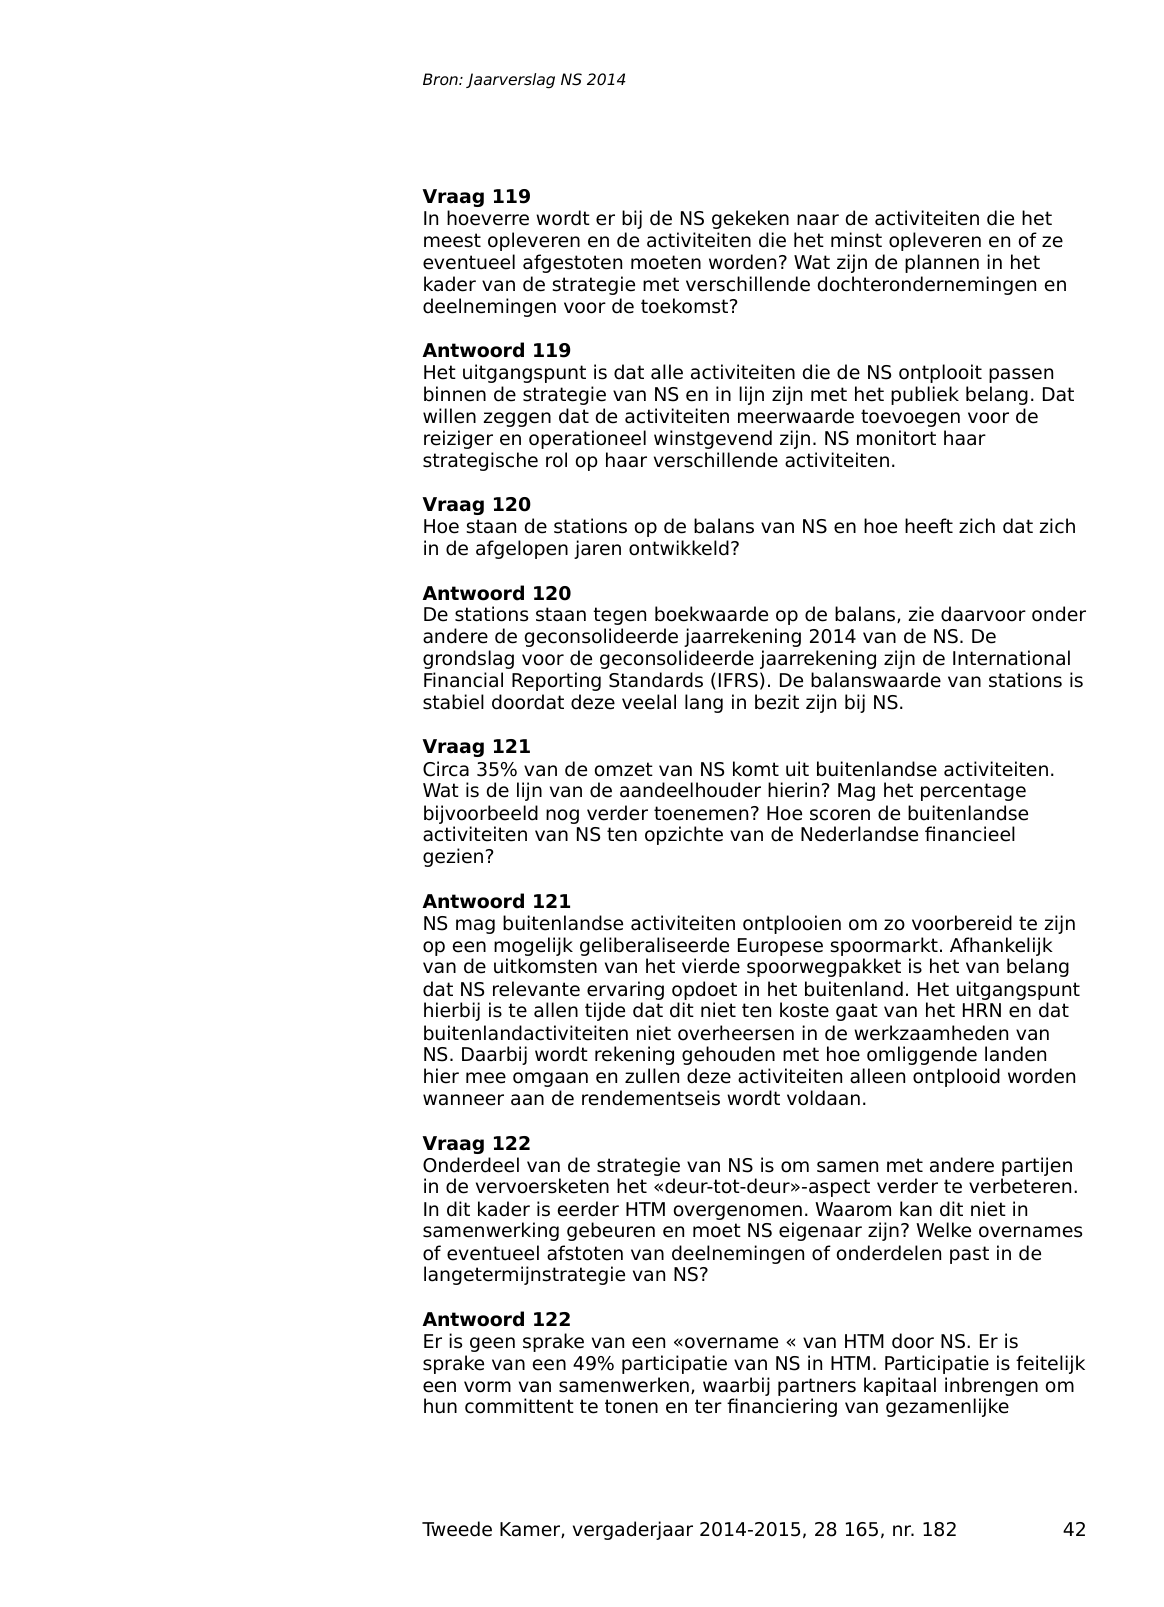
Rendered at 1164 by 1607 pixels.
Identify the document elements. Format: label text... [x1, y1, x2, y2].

text Onderdeel van de strategie van NS is om samen met andere partijen in de vervoersketen het «deur-tot-deur»-aspect verder te verbeteren. In dit kader is eerder HTM overgenomen. Waarom kan dit niet in samenwerking gebeuren en moet NS eigenaar zijn? Welke overnames of eventueel afstoten van deelnemingen of onderdelen past in de langetermijnstrategie van NS? [422, 1154, 1087, 1286]
text Antwoord 119 [422, 340, 1087, 362]
text Bron: Jaarverslag NS 2014 [422, 71, 1072, 89]
text Vraag 121 [422, 736, 1087, 758]
text Er is geen sprake van een «overname « van HTM door NS. Er is sprake van een 49% participatie van NS in HTM. Participatie is feitelijk een vorm van samenwerken, waarbij partners kapitaal inbrengen om hun committent te tonen en ter financiering van gezamenlijke [422, 1331, 1087, 1418]
text Vraag 119 [422, 186, 1087, 208]
text Hoe staan de stations op de balans van NS en hoe heeft zich dat zich in de afgelopen jaren ontwikkeld? [422, 516, 1087, 560]
text Het uitgangspunt is dat alle activiteiten die de NS ontplooit passen binnen de strategie van NS en in lijn zijn met het publiek belang. Dat willen zeggen dat de activiteiten meerwaarde toevoegen voor de reiziger en operationeel winstgevend zijn. NS monitort haar strategische rol op haar verschillende activiteiten. [422, 362, 1087, 472]
text Antwoord 120 [422, 582, 1087, 604]
text NS mag buitenlandse activiteiten ontplooien om zo voorbereid te zijn op een mogelijk geliberaliseerde Europese spoormarkt. Afhankelijk van de uitkomsten van het vierde spoorwegpakket is het van belang dat NS relevante ervaring opdoet in het buitenland. Het uitgangspunt hierbij is te allen tijde dat dit niet ten koste gaat van het HRN en dat buitenlandactiviteiten niet overheersen in de werkzaamheden van NS. Daarbij wordt rekening gehouden met hoe omliggende landen hier mee omgaan en zullen deze activiteiten alleen ontplooid worden wanneer aan de rendementseis wordt voldaan. [422, 912, 1087, 1110]
text In hoeverre wordt er bij de NS gekeken naar de activiteiten die het meest opleveren en de activiteiten die het minst opleveren en of ze eventueel afgestoten moeten worden? Wat zijn de plannen in het kader van de strategie met verschillende dochterondernemingen en deelnemingen voor de toekomst? [422, 208, 1087, 318]
text Circa 35% van de omzet van NS komt uit buitenlandse activiteiten. Wat is de lijn van de aandeelhouder hierin? Mag het percentage bijvoorbeeld nog verder toenemen? Hoe scoren de buitenlandse activiteiten van NS ten opzichte van de Nederlandse financieel gezien? [422, 758, 1087, 868]
text Antwoord 122 [422, 1308, 1087, 1331]
text Vraag 122 [422, 1132, 1087, 1154]
text Vraag 120 [422, 494, 1087, 516]
text De stations staan tegen boekwaarde op de balans, zie daarvoor onder andere de geconsolideerde jaarrekening 2014 van de NS. De grondslag voor de geconsolideerde jaarrekening zijn de International Financial Reporting Standards (IFRS). De balanswaarde van stations is stabiel doordat deze veelal lang in bezit zijn bij NS. [422, 604, 1087, 714]
text Antwoord 121 [422, 891, 1087, 912]
